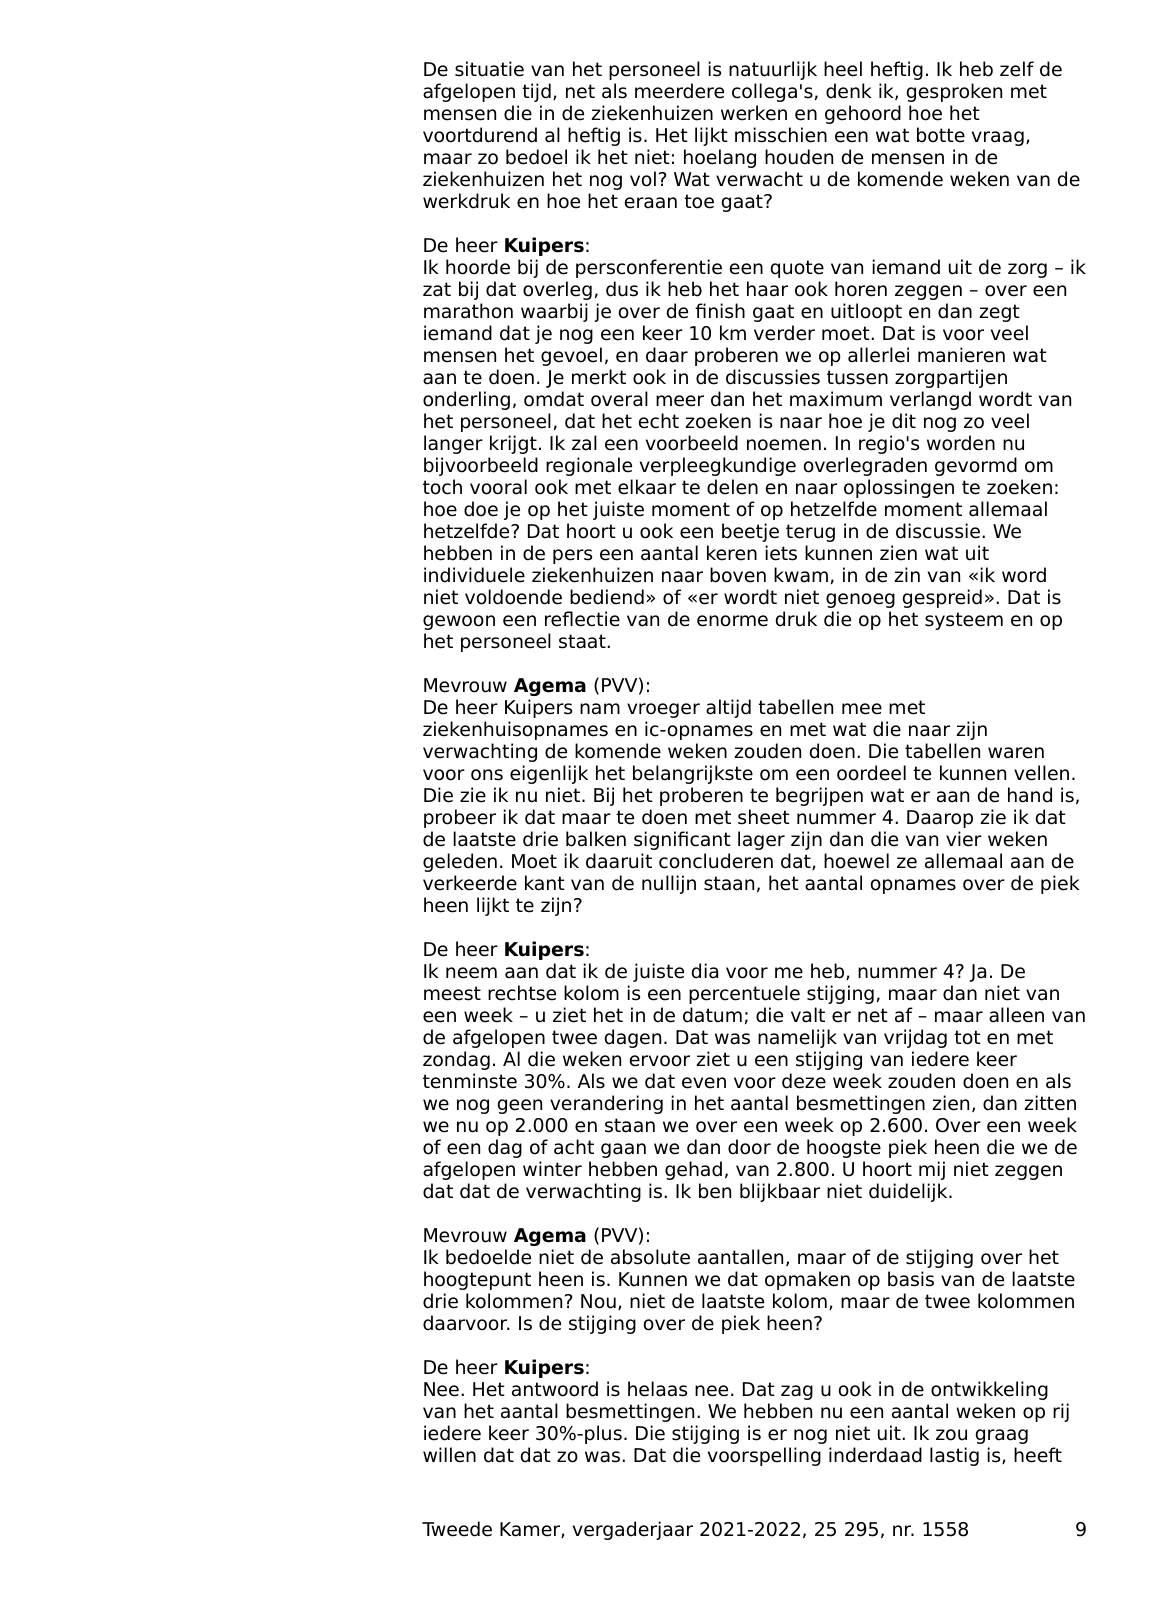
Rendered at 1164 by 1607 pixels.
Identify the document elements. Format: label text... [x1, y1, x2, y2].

text De heer Kuipers: [422, 1357, 1087, 1379]
text Ik bedoelde niet de absolute aantallen, maar of de stijging over het hoogtepunt heen is. Kunnen we dat opmaken op basis van de laatste drie kolommen? Nou, niet de laatste kolom, maar de twee kolommen daarvoor. Is de stijging over de piek heen? [422, 1247, 1087, 1335]
text Mevrouw Agema (PVV): [422, 675, 1087, 697]
text De heer Kuipers: [422, 235, 1087, 257]
text De heer Kuipers: [422, 939, 1087, 961]
text De heer Kuipers nam vroeger altijd tabellen mee met ziekenhuisopnames en ic-opnames en met wat die naar zijn verwachting de komende weken zouden doen. Die tabellen waren voor ons eigenlijk het belangrijkste om een oordeel te kunnen vellen. Die zie ik nu niet. Bij het proberen te begrijpen wat er aan de hand is, probeer ik dat maar te doen met sheet nummer 4. Daarop zie ik dat de laatste drie balken significant lager zijn dan die van vier weken geleden. Moet ik daaruit concluderen dat, hoewel ze allemaal aan de verkeerde kant van de nullijn staan, het aantal opnames over de piek heen lijkt te zijn? [422, 697, 1087, 917]
text Ik hoorde bij de persconferentie een quote van iemand uit de zorg – ik zat bij dat overleg, dus ik heb het haar ook horen zeggen – over een marathon waarbij je over de finish gaat en uitloopt en dan zegt iemand dat je nog een keer 10 km verder moet. Dat is voor veel mensen het gevoel, en daar proberen we op allerlei manieren wat aan te doen. Je merkt ook in de discussies tussen zorgpartijen onderling, omdat overal meer dan het maximum verlangd wordt van het personeel, dat het echt zoeken is naar hoe je dit nog zo veel langer krijgt. Ik zal een voorbeeld noemen. In regio's worden nu bijvoorbeeld regionale verpleegkundige overlegraden gevormd om toch vooral ook met elkaar te delen en naar oplossingen te zoeken: hoe doe je op het juiste moment of op hetzelfde moment allemaal hetzelfde? Dat hoort u ook een beetje terug in de discussie. We hebben in de pers een aantal keren iets kunnen zien wat uit individuele ziekenhuizen naar boven kwam, in de zin van «ik word niet voldoende bediend» of «er wordt niet genoeg gespreid». Dat is gewoon een reflectie van de enorme druk die op het systeem en op het personeel staat. [422, 257, 1087, 653]
text Nee. Het antwoord is helaas nee. Dat zag u ook in de ontwikkeling van het aantal besmettingen. We hebben nu een aantal weken op rij iedere keer 30%-plus. Die stijging is er nog niet uit. Ik zou graag willen dat dat zo was. Dat die voorspelling inderdaad lastig is, heeft [422, 1379, 1087, 1467]
text Ik neem aan dat ik de juiste dia voor me heb, nummer 4? Ja. De meest rechtse kolom is een percentuele stijging, maar dan niet van een week – u ziet het in de datum; die valt er net af – maar alleen van de afgelopen twee dagen. Dat was namelijk van vrijdag tot en met zondag. Al die weken ervoor ziet u een stijging van iedere keer tenminste 30%. Als we dat even voor deze week zouden doen en als we nog geen verandering in het aantal besmettingen zien, dan zitten we nu op 2.000 en staan we over een week op 2.600. Over een week of een dag of acht gaan we dan door de hoogste piek heen die we de afgelopen winter hebben gehad, van 2.800. U hoort mij niet zeggen dat dat de verwachting is. Ik ben blijkbaar niet duidelijk. [422, 961, 1087, 1203]
text Mevrouw Agema (PVV): [422, 1225, 1087, 1247]
text De situatie van het personeel is natuurlijk heel heftig. Ik heb zelf de afgelopen tijd, net als meerdere collega's, denk ik, gesproken met mensen die in de ziekenhuizen werken en gehoord hoe het voortdurend al heftig is. Het lijkt misschien een wat botte vraag, maar zo bedoel ik het niet: hoelang houden de mensen in de ziekenhuizen het nog vol? Wat verwacht u de komende weken van de werkdruk en hoe het eraan toe gaat? [422, 59, 1087, 213]
